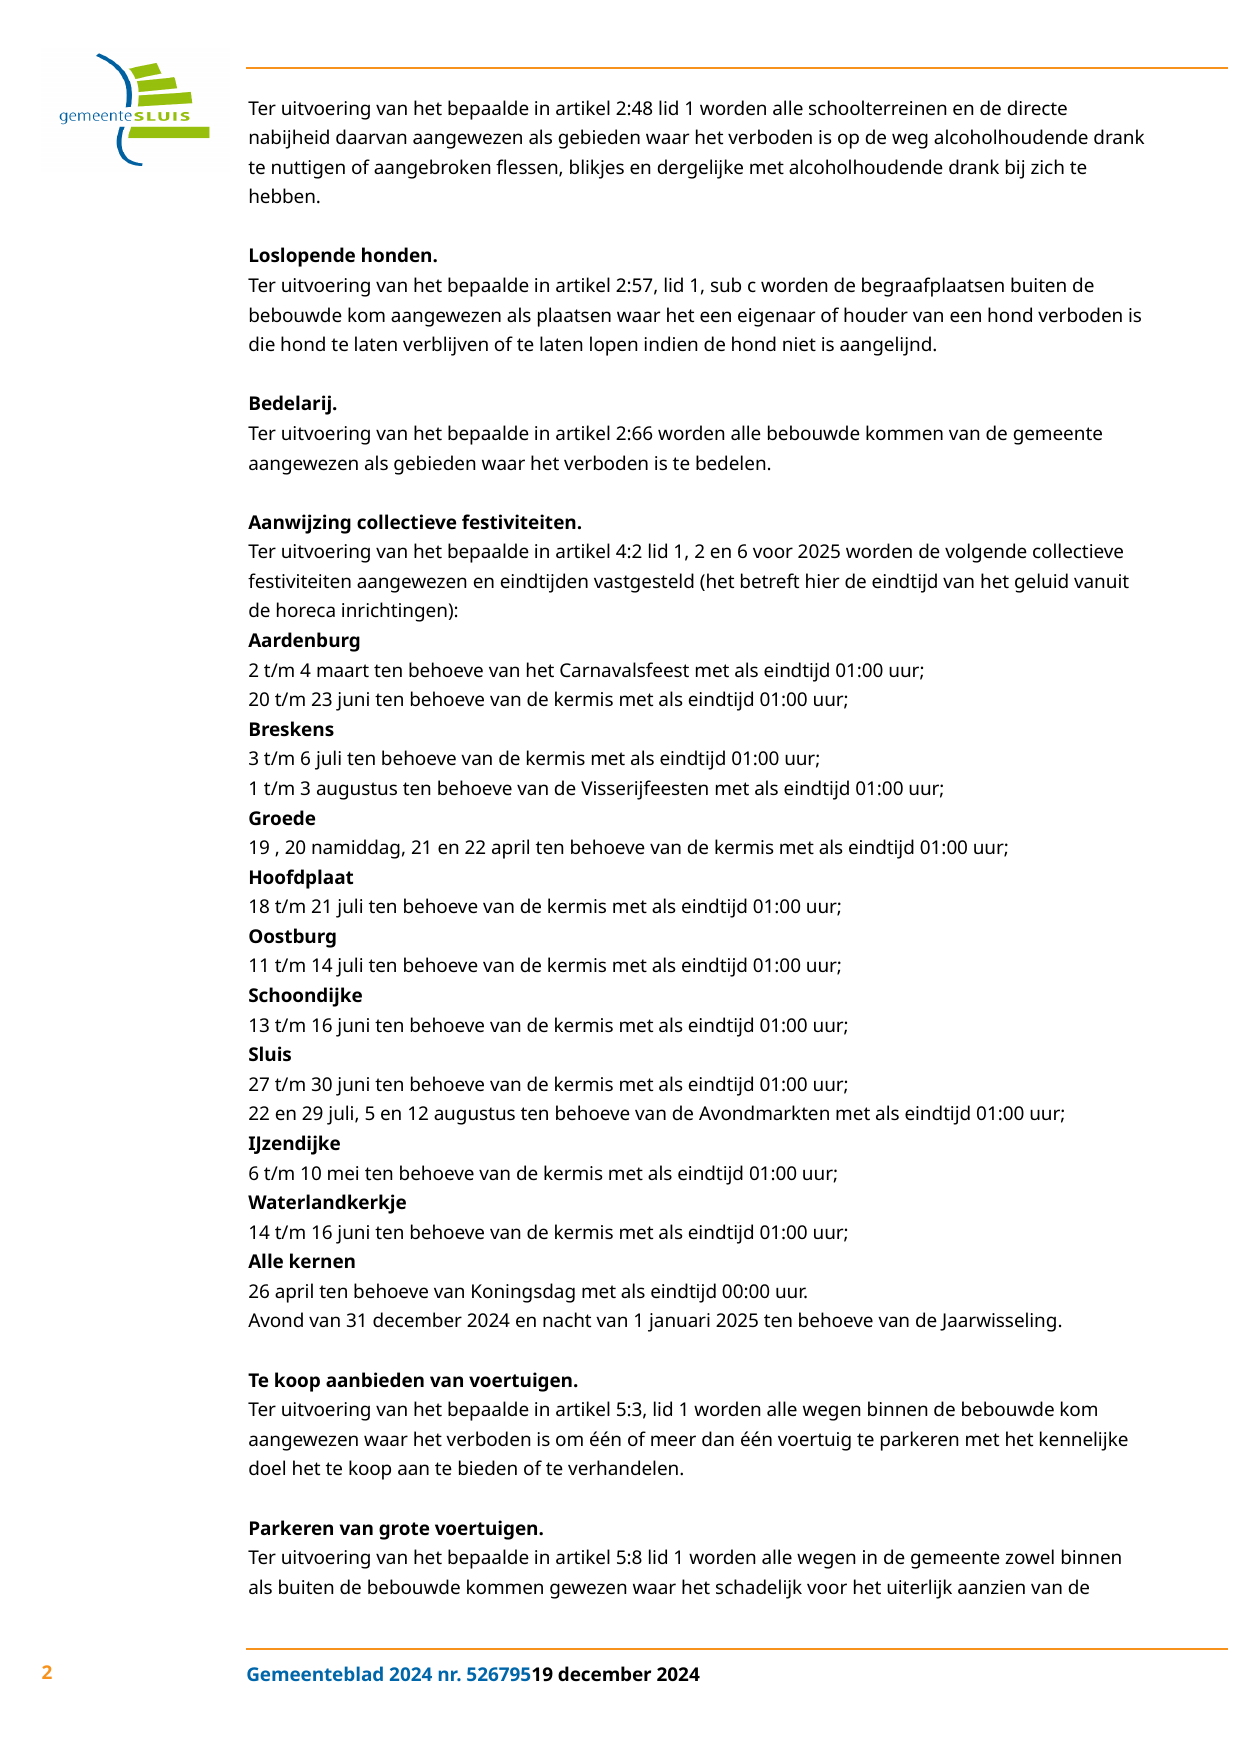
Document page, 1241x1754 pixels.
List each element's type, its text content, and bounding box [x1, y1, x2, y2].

picture [41, 47, 231, 172]
text Sluis [248, 1041, 1152, 1067]
text Parkeren van grote voertuigen. [248, 1515, 1152, 1541]
text Bedelarij. [248, 391, 1152, 416]
text 13 t/m 16 juni ten behoeve van de kermis met als eindtijd 01:00 uur; [248, 1012, 1152, 1038]
text 18 t/m 21 juli ten behoeve van de kermis met als eindtijd 01:00 uur; [248, 893, 1152, 919]
text 14 t/m 16 juni ten behoeve van de kermis met als eindtijd 01:00 uur; [248, 1219, 1152, 1245]
text Ter uitvoering van het bepaalde in artikel 5:8 lid 1 worden alle wegen in de gemeente zowel binnen als buiten de bebouwde kommen gewezen waar het schadelijk voor het uiterlijk aanzien van de [248, 1544, 1152, 1600]
text Ter uitvoering van het bepaalde in artikel 2:57, lid 1, sub c worden de begraafplaatsen buiten de bebouwde kom aangewezen als plaatsen waar het een eigenaar of houder van een hond verboden is die hond te laten verblijven of te laten lopen indien de hond niet is aangelijnd. [248, 272, 1152, 357]
text 27 t/m 30 juni ten behoeve van de kermis met als eindtijd 01:00 uur; [248, 1071, 1152, 1097]
text 22 en 29 juli, 5 en 12 augustus ten behoeve van de Avondmarkten met als eindtijd 01:00 uur; [248, 1101, 1152, 1126]
text 6 t/m 10 mei ten behoeve van de kermis met als eindtijd 01:00 uur; [248, 1160, 1152, 1186]
text Alle kernen [248, 1248, 1152, 1274]
text Ter uitvoering van het bepaalde in artikel 2:48 lid 1 worden alle schoolterreinen en de directe nabijheid daarvan aangewezen als gebieden waar het verboden is op de weg alcoholhoudende drank te nuttigen of aangebroken flessen, blikjes en dergelijke met alcoholhoudende drank bij zich te hebben. [248, 95, 1152, 209]
text Loslopende honden. [248, 243, 1152, 268]
text 1 t/m 3 augustus ten behoeve van de Visserijfeesten met als eindtijd 01:00 uur; [248, 775, 1152, 801]
text 26 april ten behoeve van Koningsdag met als eindtijd 00:00 uur. [248, 1278, 1152, 1304]
text Ter uitvoering van het bepaalde in artikel 2:66 worden alle bebouwde kommen van de gemeente aangewezen als gebieden waar het verboden is te bedelen. [248, 420, 1152, 476]
text Aardenburg [248, 627, 1152, 653]
text Breskens [248, 716, 1152, 742]
text 2 t/m 4 maart ten behoeve van het Carnavalsfeest met als eindtijd 01:00 uur; [248, 657, 1152, 683]
text 20 t/m 23 juni ten behoeve van de kermis met als eindtijd 01:00 uur; [248, 686, 1152, 712]
text IJzendijke [248, 1130, 1152, 1156]
text Waterlandkerkje [248, 1189, 1152, 1215]
text Hoofdplaat [248, 864, 1152, 890]
text 11 t/m 14 juli ten behoeve van de kermis met als eindtijd 01:00 uur; [248, 953, 1152, 978]
text Ter uitvoering van het bepaalde in artikel 5:3, lid 1 worden alle wegen binnen de bebouwde kom aangewezen waar het verboden is om één of meer dan één voertuig te parkeren met het kennelijke doel het te koop aan te bieden of te verhandelen. [248, 1396, 1152, 1481]
text Te koop aanbieden van voertuigen. [248, 1367, 1152, 1393]
text Aanwijzing collectieve festiviteiten. [248, 509, 1152, 535]
text 19 , 20 namiddag, 21 en 22 april ten behoeve van de kermis met als eindtijd 01:00 uur; [248, 834, 1152, 860]
text Schoondijke [248, 982, 1152, 1008]
text Oostburg [248, 923, 1152, 949]
text 3 t/m 6 juli ten behoeve van de kermis met als eindtijd 01:00 uur; [248, 746, 1152, 771]
text Groede [248, 805, 1152, 831]
text Avond van 31 december 2024 en nacht van 1 januari 2025 ten behoeve van de Jaarwisseling. [248, 1308, 1152, 1333]
text Ter uitvoering van het bepaalde in artikel 4:2 lid 1, 2 en 6 voor 2025 worden de volgende collectieve festiviteiten aangewezen en eindtijden vastgesteld (het betreft hier de eindtijd van het geluid vanuit de horeca inrichtingen): [248, 538, 1152, 623]
